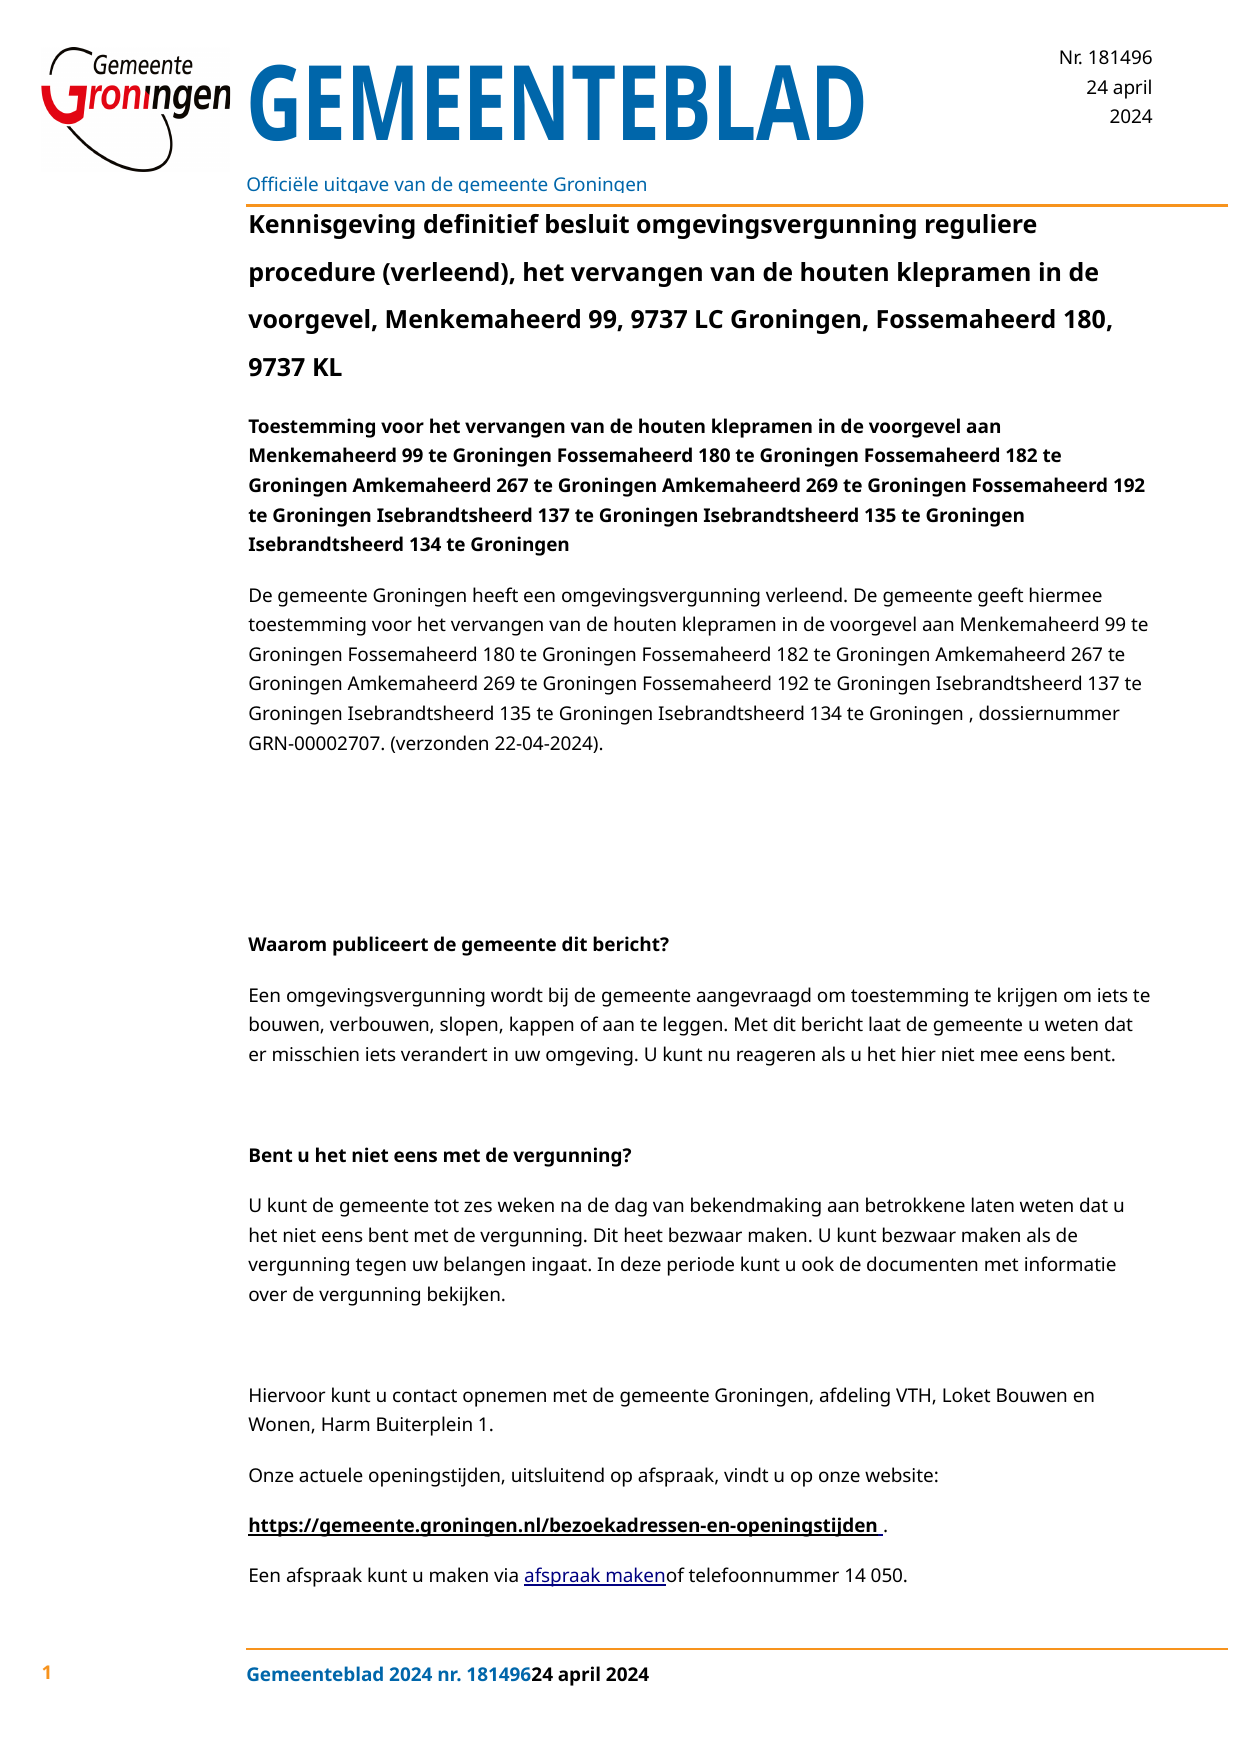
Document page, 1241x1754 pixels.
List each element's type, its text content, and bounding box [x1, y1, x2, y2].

text Een omgevingsvergunning wordt bij de gemeente aangevraagd om toestemming te krijgen om iets te bouwen, verbouwen, slopen, kappen of aan te leggen. Met dit bericht laat de gemeente u weten dat er misschien iets verandert in uw omgeving. U kunt nu reageren als u het hier niet mee eens bent. [248, 982, 1152, 1067]
text Hiervoor kunt u contact opnemen met de gemeente Groningen, afdeling VTH, Loket Bouwen en Wonen, Harm Buiterplein 1. [248, 1382, 1152, 1437]
text Onze actuele openingstijden, uitsluitend op afspraak, vindt u op onze website: [248, 1462, 1152, 1488]
text Toestemming voor het vervangen van de houten klepramen in de voorgevel aan Menkemaheerd 99 te Groningen Fossemaheerd 180 te Groningen Fossemaheerd 182 te Groningen Amkemaheerd 267 te Groningen Amkemaheerd 269 te Groningen Fossemaheerd 192 te Groningen Isebrandtsheerd 137 te Groningen Isebrandtsheerd 135 te Groningen Isebrandtsheerd 134 te Groningen [248, 413, 1152, 557]
text U kunt de gemeente tot zes weken na de dag van bekendmaking aan betrokkene laten weten dat u het niet eens bent met de vergunning. Dit heet bezwaar maken. U kunt bezwaar maken als de vergunning tegen uw belangen ingaat. In deze periode kunt u ook de documenten met informatie over de vergunning bekijken. [248, 1192, 1152, 1307]
text Bent u het niet eens met de vergunning? [248, 1142, 1152, 1168]
text https://gemeente.groningen.nl/bezoekadressen-en-openingstijden . [248, 1512, 1152, 1538]
picture [41, 47, 231, 172]
text Waarom publiceert de gemeente dit bericht? [248, 931, 1152, 957]
text De gemeente Groningen heeft een omgevingsvergunning verleend. De gemeente geeft hiermee toestemming voor het vervangen van de houten klepramen in de voorgevel aan Menkemaheerd 99 te Groningen Fossemaheerd 180 te Groningen Fossemaheerd 182 te Groningen Amkemaheerd 267 te Groningen Amkemaheerd 269 te Groningen Fossemaheerd 192 te Groningen Isebrandtsheerd 137 te Groningen Isebrandtsheerd 135 te Groningen Isebrandtsheerd 134 te Groningen , dossiernummer GRN-00002707. (verzonden 22-04-2024). [248, 582, 1152, 756]
text Kennisgeving definitief besluit omgevingsvergunning reguliere procedure (verleend), het vervangen van de houten klepramen in de voorgevel, Menkemaheerd 99, 9737 LC Groningen, Fossemaheerd 180, 9737 KL [248, 207, 1152, 384]
text Een afspraak kunt u maken via afspraak makenof telefoonnummer 14 050. [248, 1563, 1152, 1588]
